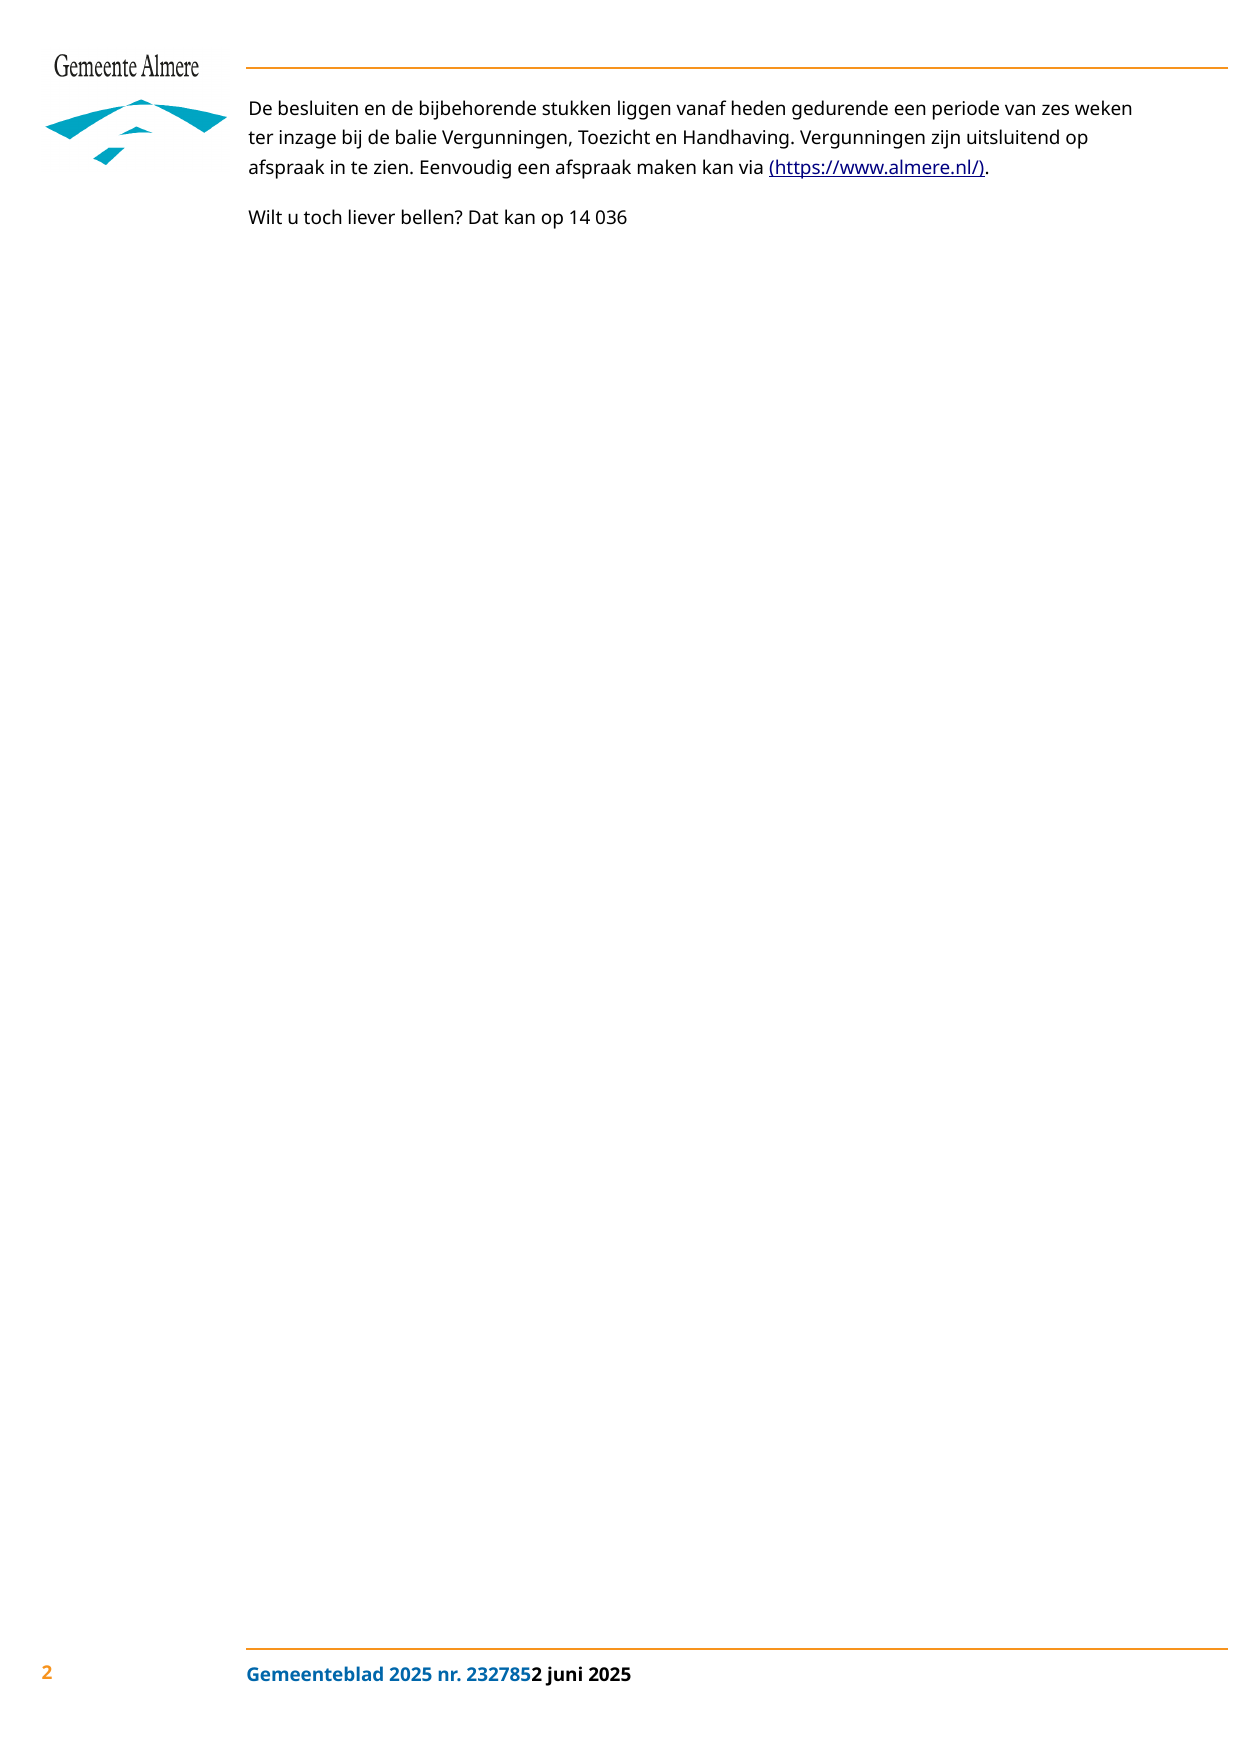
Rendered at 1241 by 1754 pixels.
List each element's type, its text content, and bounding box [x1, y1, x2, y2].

text De besluiten en de bijbehorende stukken liggen vanaf heden gedurende een periode van zes weken ter inzage bij de balie Vergunningen, Toezicht en Handhaving. Vergunningen zijn uitsluitend op afspraak in te zien. Eenvoudig een afspraak maken kan via (https://www.almere.nl/). [248, 95, 1152, 180]
text Wilt u toch liever bellen? Dat kan op 14 036 [248, 204, 1152, 230]
picture [41, 47, 231, 172]
